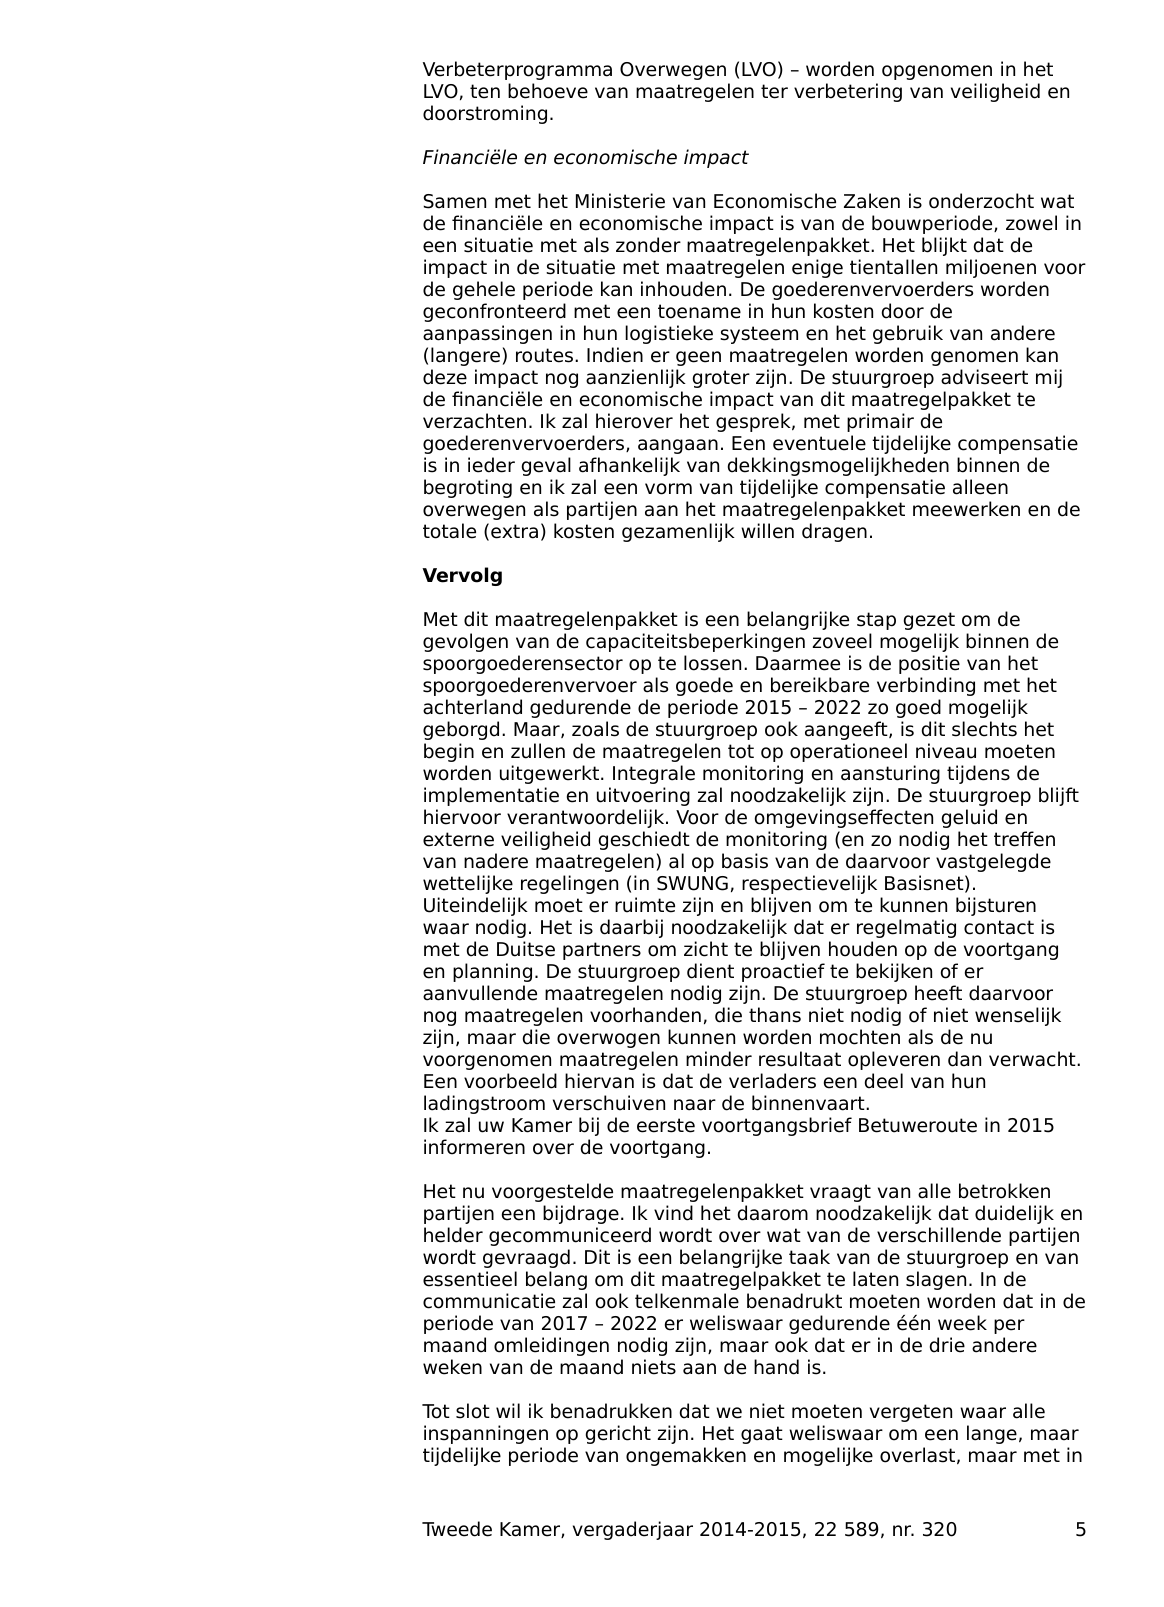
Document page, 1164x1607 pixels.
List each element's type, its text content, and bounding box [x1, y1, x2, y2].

text Het nu voorgestelde maatregelenpakket vraagt van alle betrokken partijen een bijdrage. Ik vind het daarom noodzakelijk dat duidelijk en helder gecommuniceerd wordt over wat van de verschillende partijen wordt gevraagd. Dit is een belangrijke taak van de stuurgroep en van essentieel belang om dit maatregelpakket te laten slagen. In de communicatie zal ook telkenmale benadrukt moeten worden dat in de periode van 2017 – 2022 er weliswaar gedurende één week per maand omleidingen nodig zijn, maar ook dat er in de drie andere weken van de maand niets aan de hand is. [422, 1181, 1087, 1379]
text Samen met het Ministerie van Economische Zaken is onderzocht wat de financiële en economische impact is van de bouwperiode, zowel in een situatie met als zonder maatregelenpakket. Het blijkt dat de impact in de situatie met maatregelen enige tientallen miljoenen voor de gehele periode kan inhouden. De goederenvervoerders worden geconfronteerd met een toename in hun kosten door de aanpassingen in hun logistieke systeem en het gebruik van andere (langere) routes. Indien er geen maatregelen worden genomen kan deze impact nog aanzienlijk groter zijn. De stuurgroep adviseert mij de financiële en economische impact van dit maatregelpakket te verzachten. Ik zal hierover het gesprek, met primair de goederenvervoerders, aangaan. Een eventuele tijdelijke compensatie is in ieder geval afhankelijk van dekkingsmogelijkheden binnen de begroting en ik zal een vorm van tijdelijke compensatie alleen overwegen als partijen aan het maatregelenpakket meewerken en de totale (extra) kosten gezamenlijk willen dragen. [422, 191, 1087, 543]
text Met dit maatregelenpakket is een belangrijke stap gezet om de gevolgen van de capaciteitsbeperkingen zoveel mogelijk binnen de spoorgoederensector op te lossen. Daarmee is de positie van het spoorgoederenvervoer als goede en bereikbare verbinding met het achterland gedurende de periode 2015 – 2022 zo goed mogelijk geborgd. Maar, zoals de stuurgroep ook aangeeft, is dit slechts het begin en zullen de maatregelen tot op operationeel niveau moeten worden uitgewerkt. Integrale monitoring en aansturing tijdens de implementatie en uitvoering zal noodzakelijk zijn. De stuurgroep blijft hiervoor verantwoordelijk. Voor de omgevingseffecten geluid en externe veiligheid geschiedt de monitoring (en zo nodig het treffen van nadere maatregelen) al op basis van de daarvoor vastgelegde wettelijke regelingen (in SWUNG, respectievelijk Basisnet). Uiteindelijk moet er ruimte zijn en blijven om te kunnen bijsturen waar nodig. Het is daarbij noodzakelijk dat er regelmatig contact is met de Duitse partners om zicht te blijven houden op de voortgang en planning. De stuurgroep dient proactief te bekijken of er aanvullende maatregelen nodig zijn. De stuurgroep heeft daarvoor nog maatregelen voorhanden, die thans niet nodig of niet wenselijk zijn, maar die overwogen kunnen worden mochten als de nu voorgenomen maatregelen minder resultaat opleveren dan verwacht. Een voorbeeld hiervan is dat de verladers een deel van hun ladingstroom verschuiven naar de binnenvaart. [422, 609, 1087, 1115]
subtitle Financiële en economische impact [422, 147, 1087, 169]
subtitle Vervolg [422, 565, 1087, 587]
text Verbeterprogramma Overwegen (LVO) – worden opgenomen in het LVO, ten behoeve van maatregelen ter verbetering van veiligheid en doorstroming. [422, 59, 1087, 125]
text Tot slot wil ik benadrukken dat we niet moeten vergeten waar alle inspanningen op gericht zijn. Het gaat weliswaar om een lange, maar tijdelijke periode van ongemakken en mogelijke overlast, maar met in [422, 1401, 1087, 1467]
text Ik zal uw Kamer bij de eerste voortgangsbrief Betuweroute in 2015 informeren over de voortgang. [422, 1115, 1087, 1159]
